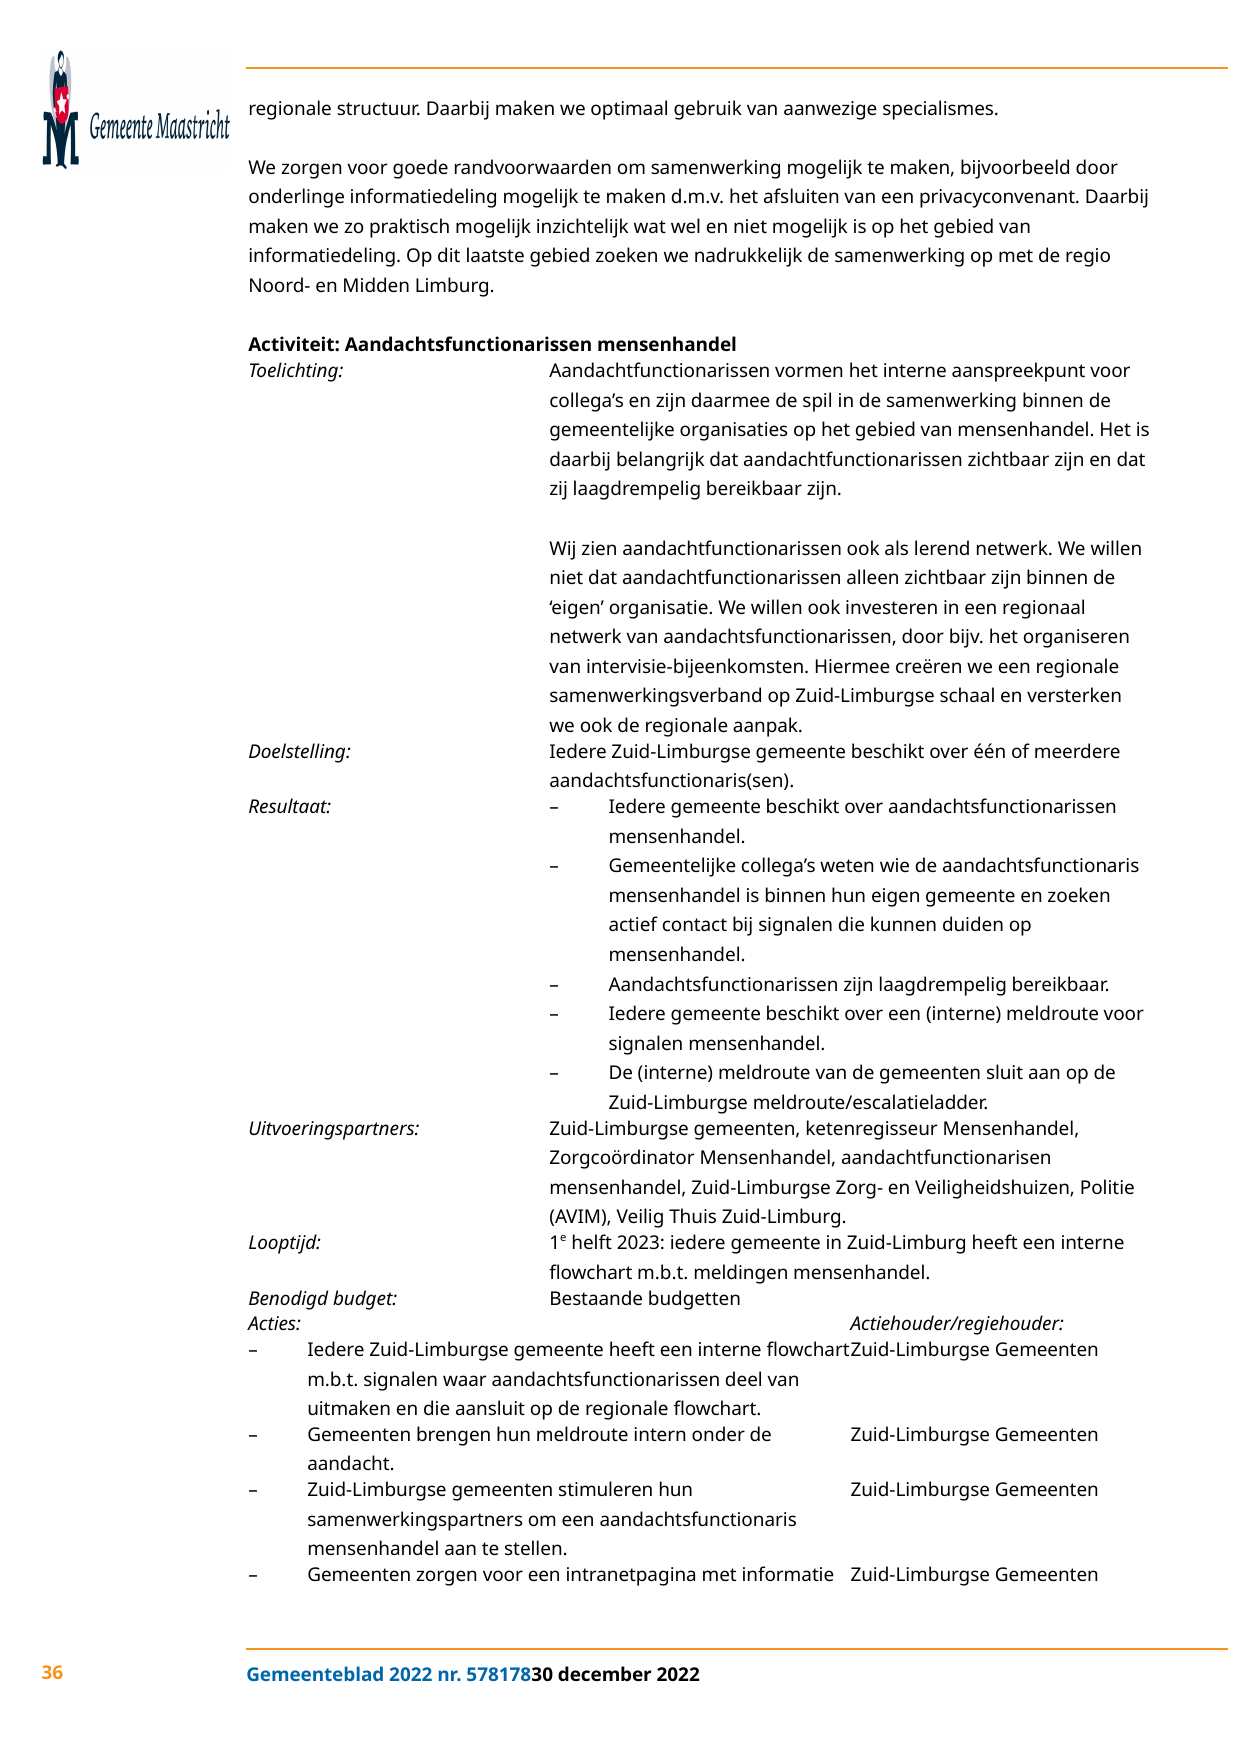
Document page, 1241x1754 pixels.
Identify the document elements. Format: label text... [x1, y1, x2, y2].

table_cell 1e helft 2023: iedere gemeente in Zuid-Limburg heeft een interne flowchart m.b.t. meldingen mensenhandel. [549, 1229, 1152, 1285]
table_cell Gemeenten brengen hun meldroute intern onder de aandacht. [248, 1421, 850, 1476]
table_cell Toelichting: [248, 357, 549, 738]
table_cell Gemeenten zorgen voor een intranetpagina met informatie [248, 1561, 850, 1587]
text regionale structuur. Daarbij maken we optimaal gebruik van aanwezige specialismes. [248, 95, 1152, 121]
table_cell Benodigd budget: [248, 1285, 549, 1310]
table_cell Zuid-Limburgse Gemeenten [850, 1561, 1152, 1587]
table_cell Actiehouder/regiehouder: [850, 1310, 1152, 1336]
table_cell Iedere Zuid-Limburgse gemeente beschikt over één of meerdere aandachtsfunctionaris(sen). [549, 738, 1152, 793]
table_cell Zuid-Limburgse gemeenten stimuleren hun samenwerkingspartners om een aandachtsfunctionaris mensenhandel aan te stellen. [248, 1476, 850, 1561]
table_cell Aandachtfunctionarissen vormen het interne aanspreekpunt voor collega’s en zijn daarmee de spil in de samenwerking binnen de gemeentelijke organisaties op het gebied van mensenhandel. Het is daarbij belangrijk dat aandachtfunctionarissen zichtbaar zijn en dat zij laagdrempelig bereikbaar zijn. Wij zien aandachtfunctionarissen ook als lerend netwerk. We willen niet dat aandachtfunctionarissen alleen zichtbaar zijn binnen de ‘eigen’ organisatie. We willen ook investeren in een regionaal netwerk van aandachtsfunctionarissen, door bijv. het organiseren van intervisie-bijeenkomsten. Hiermee creëren we een regionale samenwerkingsverband op Zuid-Limburgse schaal en versterken we ook de regionale aanpak. [549, 357, 1152, 738]
table_cell Bestaande budgetten [549, 1285, 1152, 1310]
table_cell Zuid-Limburgse Gemeenten [850, 1336, 1152, 1421]
table_cell Iedere gemeente beschikt over aandachtsfunctionarissen mensenhandel. Gemeentelijke collega’s weten wie de aandachtsfunctionaris mensenhandel is binnen hun eigen gemeente en zoeken actief contact bij signalen die kunnen duiden op mensenhandel. Aandachtsfunctionarissen zijn laagdrempelig bereikbaar. Iedere gemeente beschikt over een (interne) meldroute voor signalen mensenhandel. De (interne) meldroute van de gemeenten sluit aan op de Zuid-Limburgse meldroute/escalatieladder. [549, 793, 1152, 1115]
table_cell Zuid-Limburgse gemeenten, ketenregisseur Mensenhandel, Zorgcoördinator Mensenhandel, aandachtfunctionarisen mensenhandel, Zuid-Limburgse Zorg- en Veiligheidshuizen, Politie (AVIM), Veilig Thuis Zuid-Limburg. [549, 1115, 1152, 1229]
table_cell Acties: [248, 1310, 850, 1336]
table_header Activiteit: Aandachtsfunctionarissen mensenhandel [248, 332, 1152, 357]
picture [41, 47, 231, 172]
table_cell Looptijd: [248, 1229, 549, 1285]
table_cell Iedere Zuid-Limburgse gemeente heeft een interne flowchart m.b.t. signalen waar aandachtsfunctionarissen deel van uitmaken en die aansluit op de regionale flowchart. [248, 1336, 850, 1421]
table_cell Uitvoeringspartners: [248, 1115, 549, 1229]
table_cell Doelstelling: [248, 738, 549, 793]
table_cell Zuid-Limburgse Gemeenten [850, 1421, 1152, 1476]
table_cell Resultaat: [248, 793, 549, 1115]
text We zorgen voor goede randvoorwaarden om samenwerking mogelijk te maken, bijvoorbeeld door onderlinge informatiedeling mogelijk te maken d.m.v. het afsluiten van een privacyconvenant. Daarbij maken we zo praktisch mogelijk inzichtelijk wat wel en niet mogelijk is op het gebied van informatiedeling. Op dit laatste gebied zoeken we nadrukkelijk de samenwerking op met de regio Noord- en Midden Limburg. [248, 154, 1152, 298]
table_cell Zuid-Limburgse Gemeenten [850, 1476, 1152, 1561]
